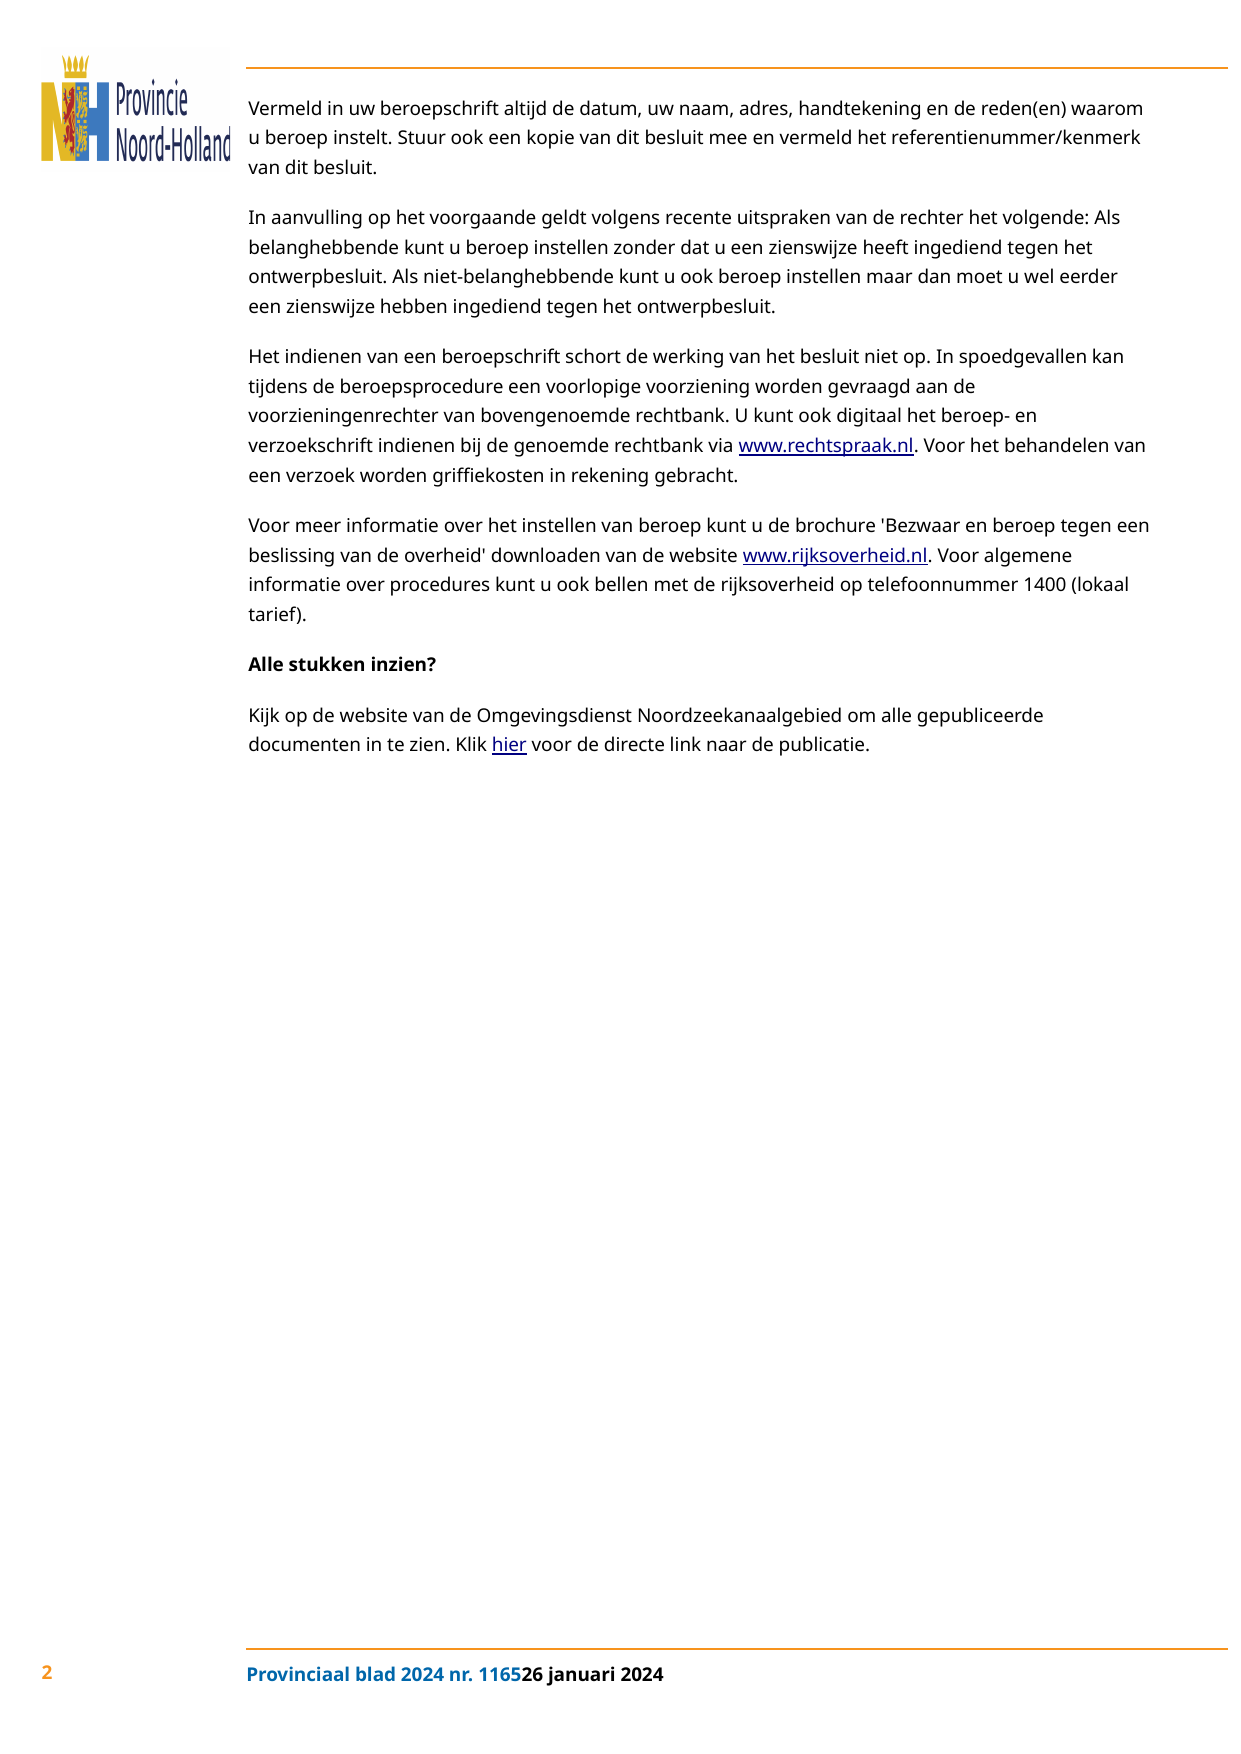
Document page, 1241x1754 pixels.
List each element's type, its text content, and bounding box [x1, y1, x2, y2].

text Alle stukken inzien? [248, 651, 1152, 677]
picture [41, 47, 231, 172]
text Voor meer informatie over het instellen van beroep kunt u de brochure 'Bezwaar en beroep tegen een beslissing van de overheid' downloaden van de website www.rijksoverheid.nl. Voor algemene informatie over procedures kunt u ook bellen met de rijksoverheid op telefoonnummer 1400 (lokaal tarief). [248, 512, 1152, 627]
text Kijk op de website van de Omgevingsdienst Noordzeekanaalgebied om alle gepubliceerde documenten in te zien. Klik hier voor de directe link naar de publicatie. [248, 702, 1152, 757]
text Het indienen van een beroepschrift schort de werking van het besluit niet op. In spoedgevallen kan tijdens de beroepsprocedure een voorlopige voorziening worden gevraagd aan de voorzieningenrechter van bovengenoemde rechtbank. U kunt ook digitaal het beroep- en verzoekschrift indienen bij de genoemde rechtbank via www.rechtspraak.nl. Voor het behandelen van een verzoek worden griffiekosten in rekening gebracht. [248, 343, 1152, 488]
text In aanvulling op het voorgaande geldt volgens recente uitspraken van de rechter het volgende: Als belanghebbende kunt u beroep instellen zonder dat u een zienswijze heeft ingediend tegen het ontwerpbesluit. Als niet-belanghebbende kunt u ook beroep instellen maar dan moet u wel eerder een zienswijze hebben ingediend tegen het ontwerpbesluit. [248, 204, 1152, 319]
text Vermeld in uw beroepschrift altijd de datum, uw naam, adres, handtekening en de reden(en) waarom u beroep instelt. Stuur ook een kopie van dit besluit mee en vermeld het referentienummer/kenmerk van dit besluit. [248, 95, 1152, 180]
